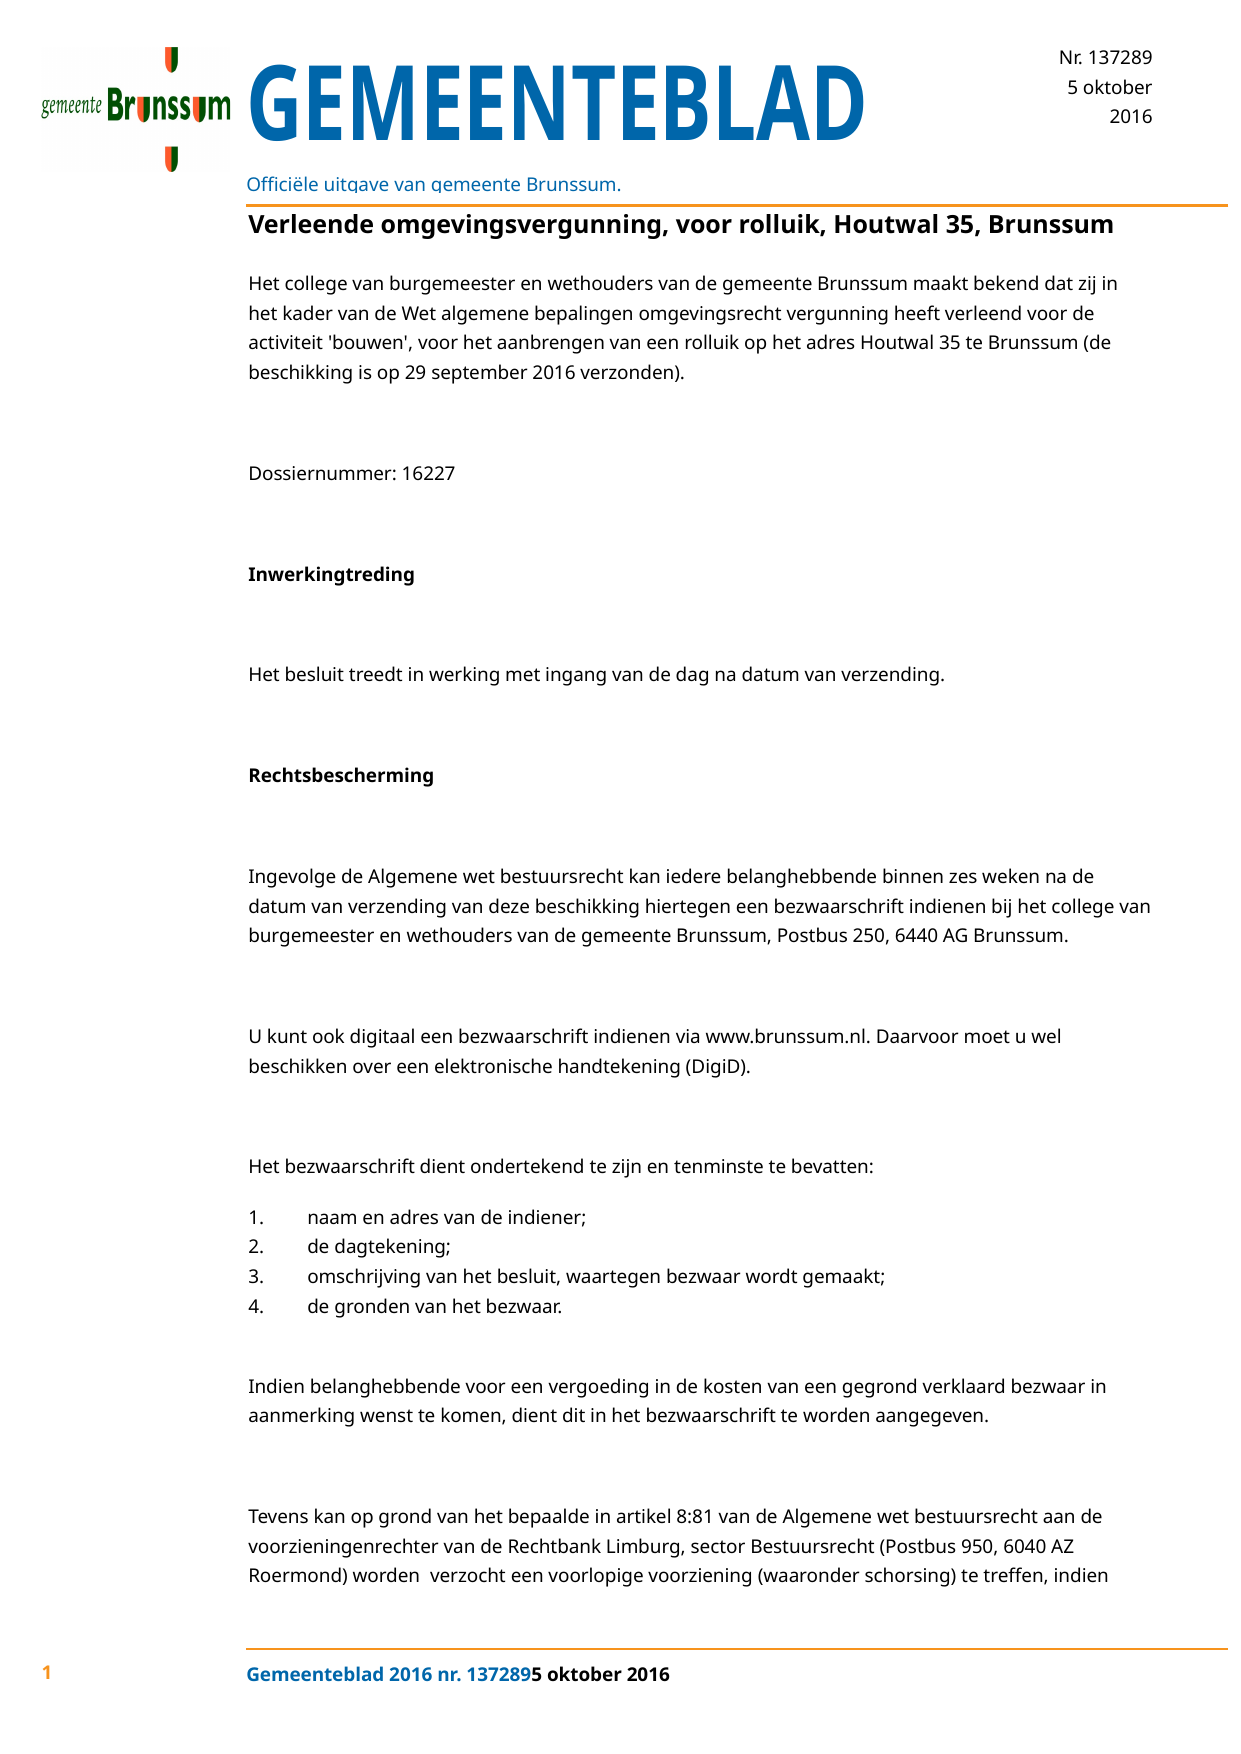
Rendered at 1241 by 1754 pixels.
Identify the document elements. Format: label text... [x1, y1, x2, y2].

text Verleende omgevingsvergunning, voor rolluik, Houtwal 35, Brunssum [248, 207, 1152, 241]
list naam en adres van de indiener; [248, 1204, 1152, 1230]
text U kunt ook digitaal een bezwaarschrift indienen via www.brunssum.nl. Daarvoor moet u wel beschikken over een elektronische handtekening (DigiD). [248, 1023, 1152, 1078]
list de gronden van het bezwaar. [248, 1293, 1152, 1318]
text Ingevolge de Algemene wet bestuursrecht kan iedere belanghebbende binnen zes weken na de datum van verzending van deze beschikking hiertegen een bezwaarschrift indienen bij het college van burgemeester en wethouders van de gemeente Brunssum, Postbus 250, 6440 AG Brunssum. [248, 863, 1152, 948]
picture [41, 47, 231, 172]
list de dagtekening; [248, 1234, 1152, 1259]
text Tevens kan op grond van het bepaalde in artikel 8:81 van de Algemene wet bestuursrecht aan de voorzieningenrechter van de Rechtbank Limburg, sector Bestuursrecht (Postbus 950, 6040 AZ Roermond) worden verzocht een voorlopige voorziening (waaronder schorsing) te treffen, indien [248, 1503, 1152, 1588]
text Het besluit treedt in werking met ingang van de dag na datum van verzending. [248, 662, 1152, 687]
text Inwerkingtreding [248, 561, 1152, 586]
text Rechtsbescherming [248, 762, 1152, 788]
text Het college van burgemeester en wethouders van de gemeente Brunssum maakt bekend dat zij in het kader van de Wet algemene bepalingen omgevingsrecht vergunning heeft verleend voor de activiteit 'bouwen', voor het aanbrengen van een rolluik op het adres Houtwal 35 te Brunssum (de beschikking is op 29 september 2016 verzonden). [248, 270, 1152, 385]
list omschrijving van het besluit, waartegen bezwaar wordt gemaakt; [248, 1263, 1152, 1289]
text Indien belanghebbende voor een vergoeding in de kosten van een gegrond verklaard bezwaar in aanmerking wenst te komen, dient dit in het bezwaarschrift te worden aangegeven. [248, 1373, 1152, 1428]
text Het bezwaarschrift dient ondertekend te zijn en tenminste te bevatten: [248, 1154, 1152, 1179]
text Dossiernummer: 16227 [248, 460, 1152, 486]
